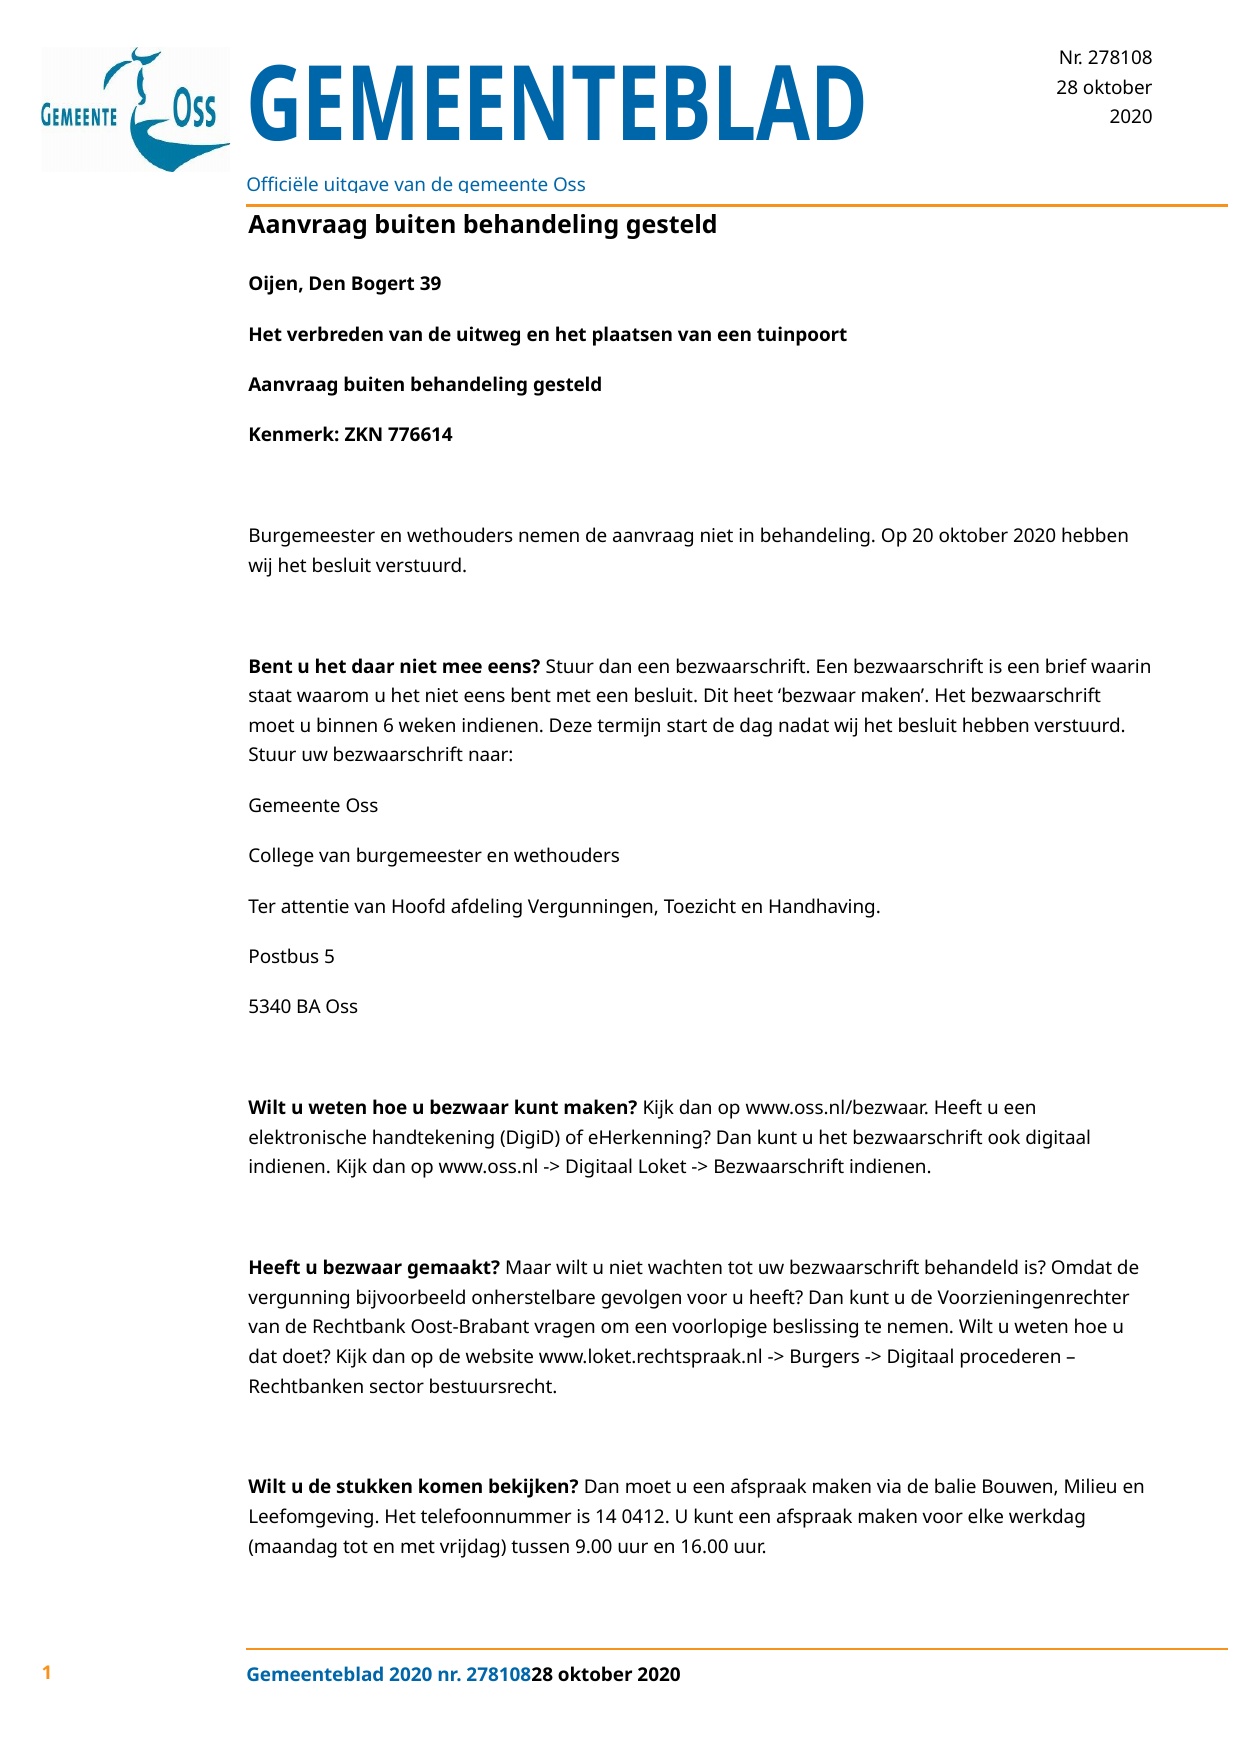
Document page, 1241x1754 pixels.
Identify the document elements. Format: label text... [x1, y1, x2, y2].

text Postbus 5 [248, 943, 1152, 969]
text Wilt u de stukken komen bekijken? Dan moet u een afspraak maken via de balie Bouwen, Milieu en Leefomgeving. Het telefoonnummer is 14 0412. U kunt een afspraak maken voor elke werkdag (maandag tot en met vrijdag) tussen 9.00 uur en 16.00 uur. [248, 1474, 1152, 1558]
text Kenmerk: ZKN 776614 [248, 422, 1152, 447]
text Het verbreden van de uitweg en het plaatsen van een tuinpoort [248, 321, 1152, 346]
text 5340 BA Oss [248, 994, 1152, 1019]
text Bent u het daar niet mee eens? Stuur dan een bezwaarschrift. Een bezwaarschrift is een brief waarin staat waarom u het niet eens bent met een besluit. Dit heet ‘bezwaar maken’. Het bezwaarschrift moet u binnen 6 weken indienen. Deze termijn start de dag nadat wij het besluit hebben verstuurd. Stuur uw bezwaarschrift naar: [248, 653, 1152, 767]
text Heeft u bezwaar gemaakt? Maar wilt u niet wachten tot uw bezwaarschrift behandeld is? Omdat de vergunning bijvoorbeeld onherstelbare gevolgen voor u heeft? Dan kunt u de Voorzieningenrechter van de Rechtbank Oost-Brabant vragen om een voorlopige beslissing te nemen. Wilt u weten hoe u dat doet? Kijk dan op de website www.loket.rechtspraak.nl -> Burgers -> Digitaal procederen – Rechtbanken sector bestuursrecht. [248, 1254, 1152, 1398]
text College van burgemeester en wethouders [248, 842, 1152, 868]
text Ter attentie van Hoofd afdeling Vergunningen, Toezicht en Handhaving. [248, 893, 1152, 918]
text Wilt u weten hoe u bezwaar kunt maken? Kijk dan op www.oss.nl/bezwaar. Heeft u een elektronische handtekening (DigiD) of eHerkenning? Dan kunt u het bezwaarschrift ook digitaal indienen. Kijk dan op www.oss.nl -> Digitaal Loket -> Bezwaarschrift indienen. [248, 1094, 1152, 1179]
text Burgemeester en wethouders nemen de aanvraag niet in behandeling. Op 20 oktober 2020 hebben wij het besluit verstuurd. [248, 522, 1152, 578]
text Oijen, Den Bogert 39 [248, 270, 1152, 296]
text Gemeente Oss [248, 792, 1152, 818]
text Aanvraag buiten behandeling gesteld [248, 207, 1152, 241]
picture [41, 47, 231, 172]
text Aanvraag buiten behandeling gesteld [248, 371, 1152, 397]
